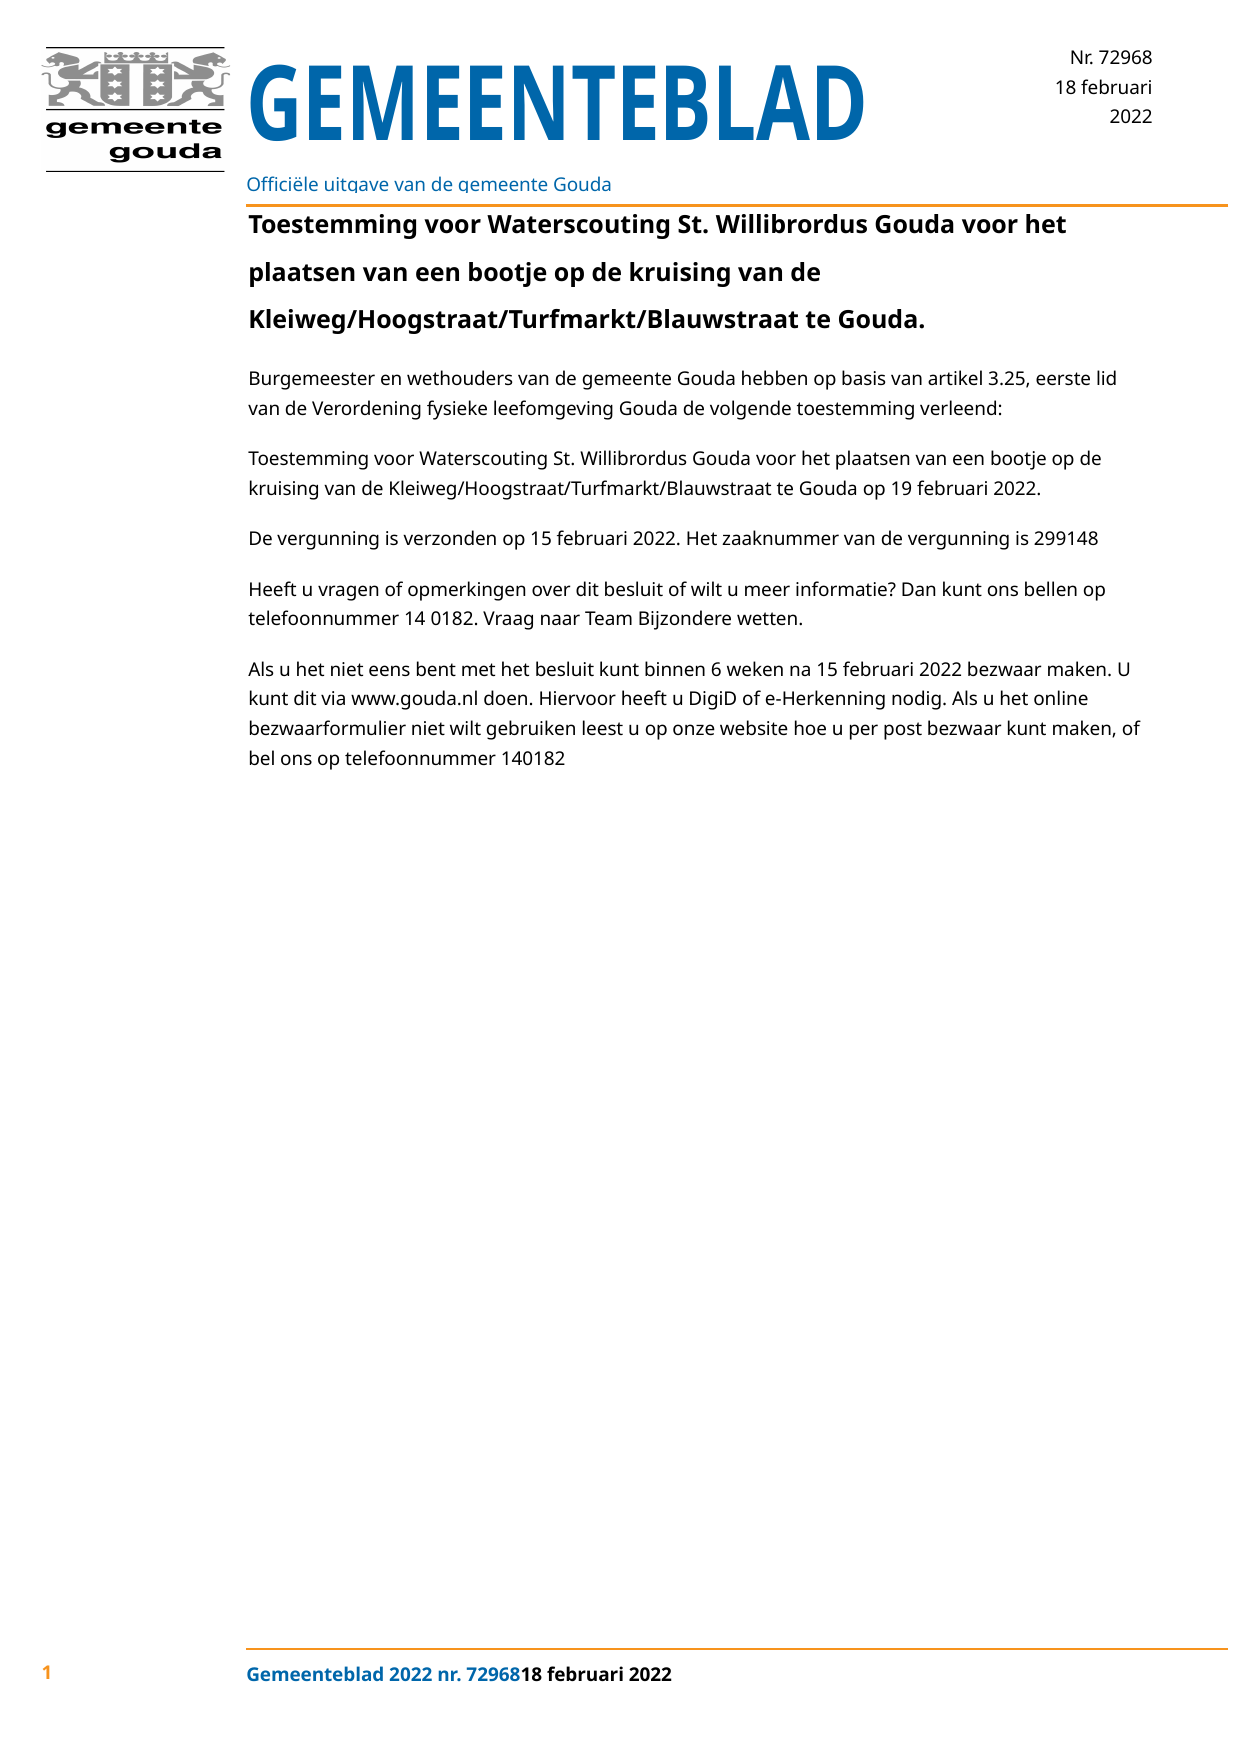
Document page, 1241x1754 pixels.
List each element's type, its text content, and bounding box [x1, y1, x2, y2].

text Burgemeester en wethouders van de gemeente Gouda hebben op basis van artikel 3.25, eerste lid van de Verordening fysieke leefomgeving Gouda de volgende toestemming verleend: [248, 366, 1152, 421]
text Heeft u vragen of opmerkingen over dit besluit of wilt u meer informatie? Dan kunt ons bellen op telefoonnummer 14 0182. Vraag naar Team Bijzondere wetten. [248, 576, 1152, 631]
text Als u het niet eens bent met het besluit kunt binnen 6 weken na 15 februari 2022 bezwaar maken. U kunt dit via www.gouda.nl doen. Hiervoor heeft u DigiD of e-Herkenning nodig. Als u het online bezwaarformulier niet wilt gebruiken leest u op onze website hoe u per post bezwaar kunt maken, of bel ons op telefoonnummer 140182 [248, 656, 1152, 770]
text Toestemming voor Waterscouting St. Willibrordus Gouda voor het plaatsen van een bootje op de kruising van de Kleiweg/Hoogstraat/Turfmarkt/Blauwstraat te Gouda. [248, 207, 1152, 336]
picture [41, 47, 231, 172]
text De vergunning is verzonden op 15 februari 2022. Het zaaknummer van de vergunning is 299148 [248, 526, 1152, 551]
text Toestemming voor Waterscouting St. Willibrordus Gouda voor het plaatsen van een bootje op de kruising van de Kleiweg/Hoogstraat/Turfmarkt/Blauwstraat te Gouda op 19 februari 2022. [248, 446, 1152, 501]
